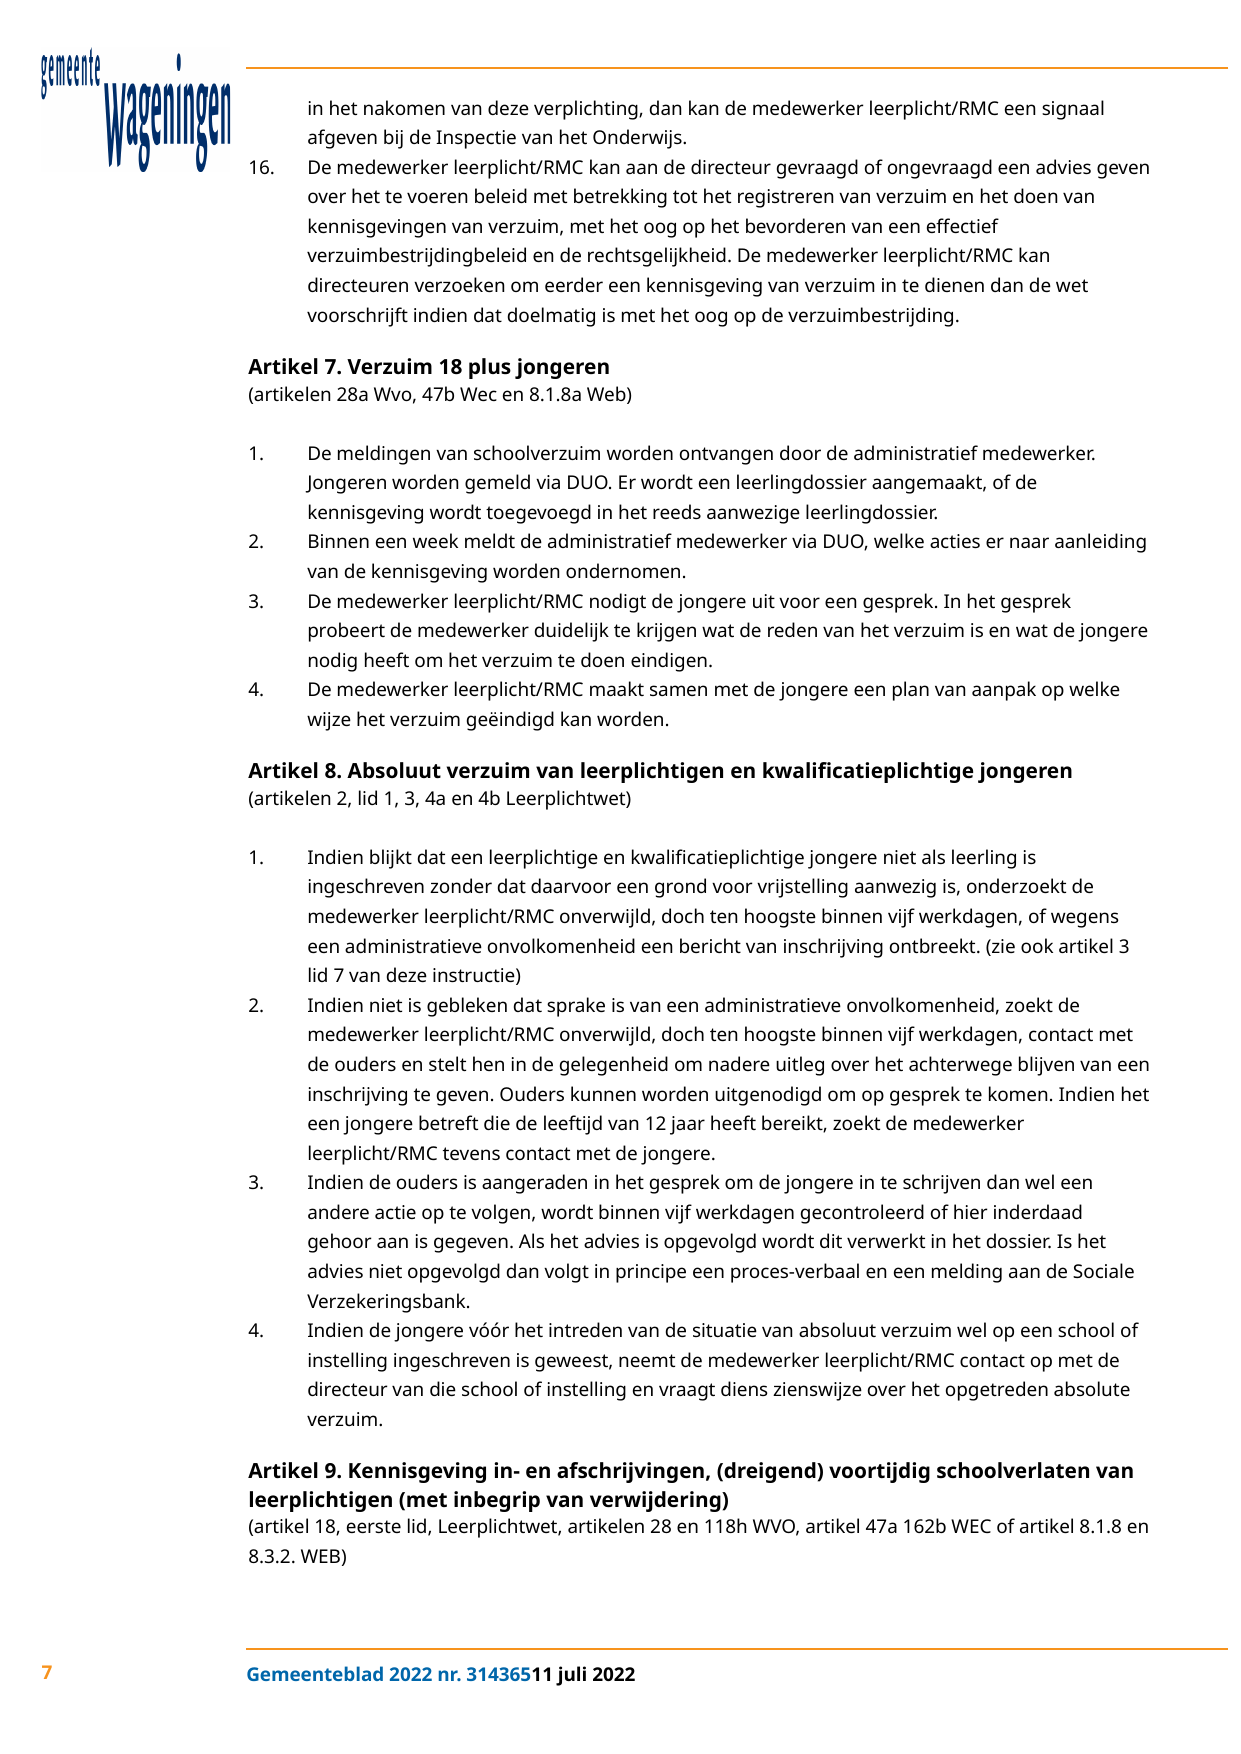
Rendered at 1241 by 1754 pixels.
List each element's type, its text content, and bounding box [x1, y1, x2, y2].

text (artikelen 28a Wvo, 47b Wec en 8.1.8a Web) [248, 381, 1152, 406]
list De medewerker leerplicht/RMC kan aan de directeur gevraagd of ongevraagd een advies geven over het te voeren beleid met betrekking tot het registreren van verzuim en het doen van kennisgevingen van verzuim, met het oog op het bevorderen van een effectief verzuimbestrijdingbeleid en de rechtsgelijkheid. De medewerker leerplicht/RMC kan directeuren verzoeken om eerder een kennisgeving van verzuim in te dienen dan de wet voorschrijft indien dat doelmatig is met het oog op de verzuimbestrijding. [248, 154, 1152, 328]
list Indien de jongere vóór het intreden van de situatie van absoluut verzuim wel op een school of instelling ingeschreven is geweest, neemt de medewerker leerplicht/RMC contact op met de directeur van die school of instelling en vraagt diens zienswijze over het opgetreden absolute verzuim. [248, 1317, 1152, 1432]
list in het nakomen van deze verplichting, dan kan de medewerker leerplicht/RMC een signaal afgeven bij de Inspectie van het Onderwijs. [248, 95, 1152, 150]
text (artikel 18, eerste lid, Leerplichtwet, artikelen 28 en 118h WVO, artikel 47a 162b WEC of artikel 8.1.8 en 8.3.2. WEB) [248, 1513, 1152, 1569]
picture [41, 47, 231, 172]
text Artikel 7. Verzuim 18 plus jongeren [248, 352, 1152, 381]
list Indien de ouders is aangeraden in het gesprek om de jongere in te schrijven dan wel een andere actie op te volgen, wordt binnen vijf werkdagen gecontroleerd of hier inderdaad gehoor aan is gegeven. Als het advies is opgevolgd wordt dit verwerkt in het dossier. Is het advies niet opgevolgd dan volgt in principe een proces-verbaal en een melding aan de Sociale Verzekeringsbank. [248, 1169, 1152, 1314]
list Indien niet is gebleken dat sprake is van een administratieve onvolkomenheid, zoekt de medewerker leerplicht/RMC onverwijld, doch ten hoogste binnen vijf werkdagen, contact met de ouders en stelt hen in de gelegenheid om nadere uitleg over het achterwege blijven van een inschrijving te geven. Ouders kunnen worden uitgenodigd om op gesprek te komen. Indien het een jongere betreft die de leeftijd van 12 jaar heeft bereikt, zoekt de medewerker leerplicht/RMC tevens contact met de jongere. [248, 992, 1152, 1166]
text (artikelen 2, lid 1, 3, 4a en 4b Leerplichtwet) [248, 785, 1152, 811]
text Artikel 9. Kennisgeving in- en afschrijvingen, (dreigend) voortijdig schoolverlaten van leerplichtigen (met inbegrip van verwijdering) [248, 1457, 1152, 1513]
list De meldingen van schoolverzuim worden ontvangen door de administratief medewerker. Jongeren worden gemeld via DUO. Er wordt een leerlingdossier aangemaakt, of de kennisgeving wordt toegevoegd in het reeds aanwezige leerlingdossier. [248, 440, 1152, 525]
list De medewerker leerplicht/RMC maakt samen met de jongere een plan van aanpak op welke wijze het verzuim geëindigd kan worden. [248, 677, 1152, 732]
list Binnen een week meldt de administratief medewerker via DUO, welke acties er naar aanleiding van de kennisgeving worden ondernomen. [248, 529, 1152, 584]
list Indien blijkt dat een leerplichtige en kwalificatieplichtige jongere niet als leerling is ingeschreven zonder dat daarvoor een grond voor vrijstelling aanwezig is, onderzoekt de medewerker leerplicht/RMC onverwijld, doch ten hoogste binnen vijf werkdagen, of wegens een administratieve onvolkomenheid een bericht van inschrijving ontbreekt. (zie ook artikel 3 lid 7 van deze instructie) [248, 844, 1152, 988]
list De medewerker leerplicht/RMC nodigt de jongere uit voor een gesprek. In het gesprek probeert de medewerker duidelijk te krijgen wat de reden van het verzuim is en wat de jongere nodig heeft om het verzuim te doen eindigen. [248, 588, 1152, 673]
text Artikel 8. Absoluut verzuim van leerplichtigen en kwalificatieplichtige jongeren [248, 757, 1152, 785]
